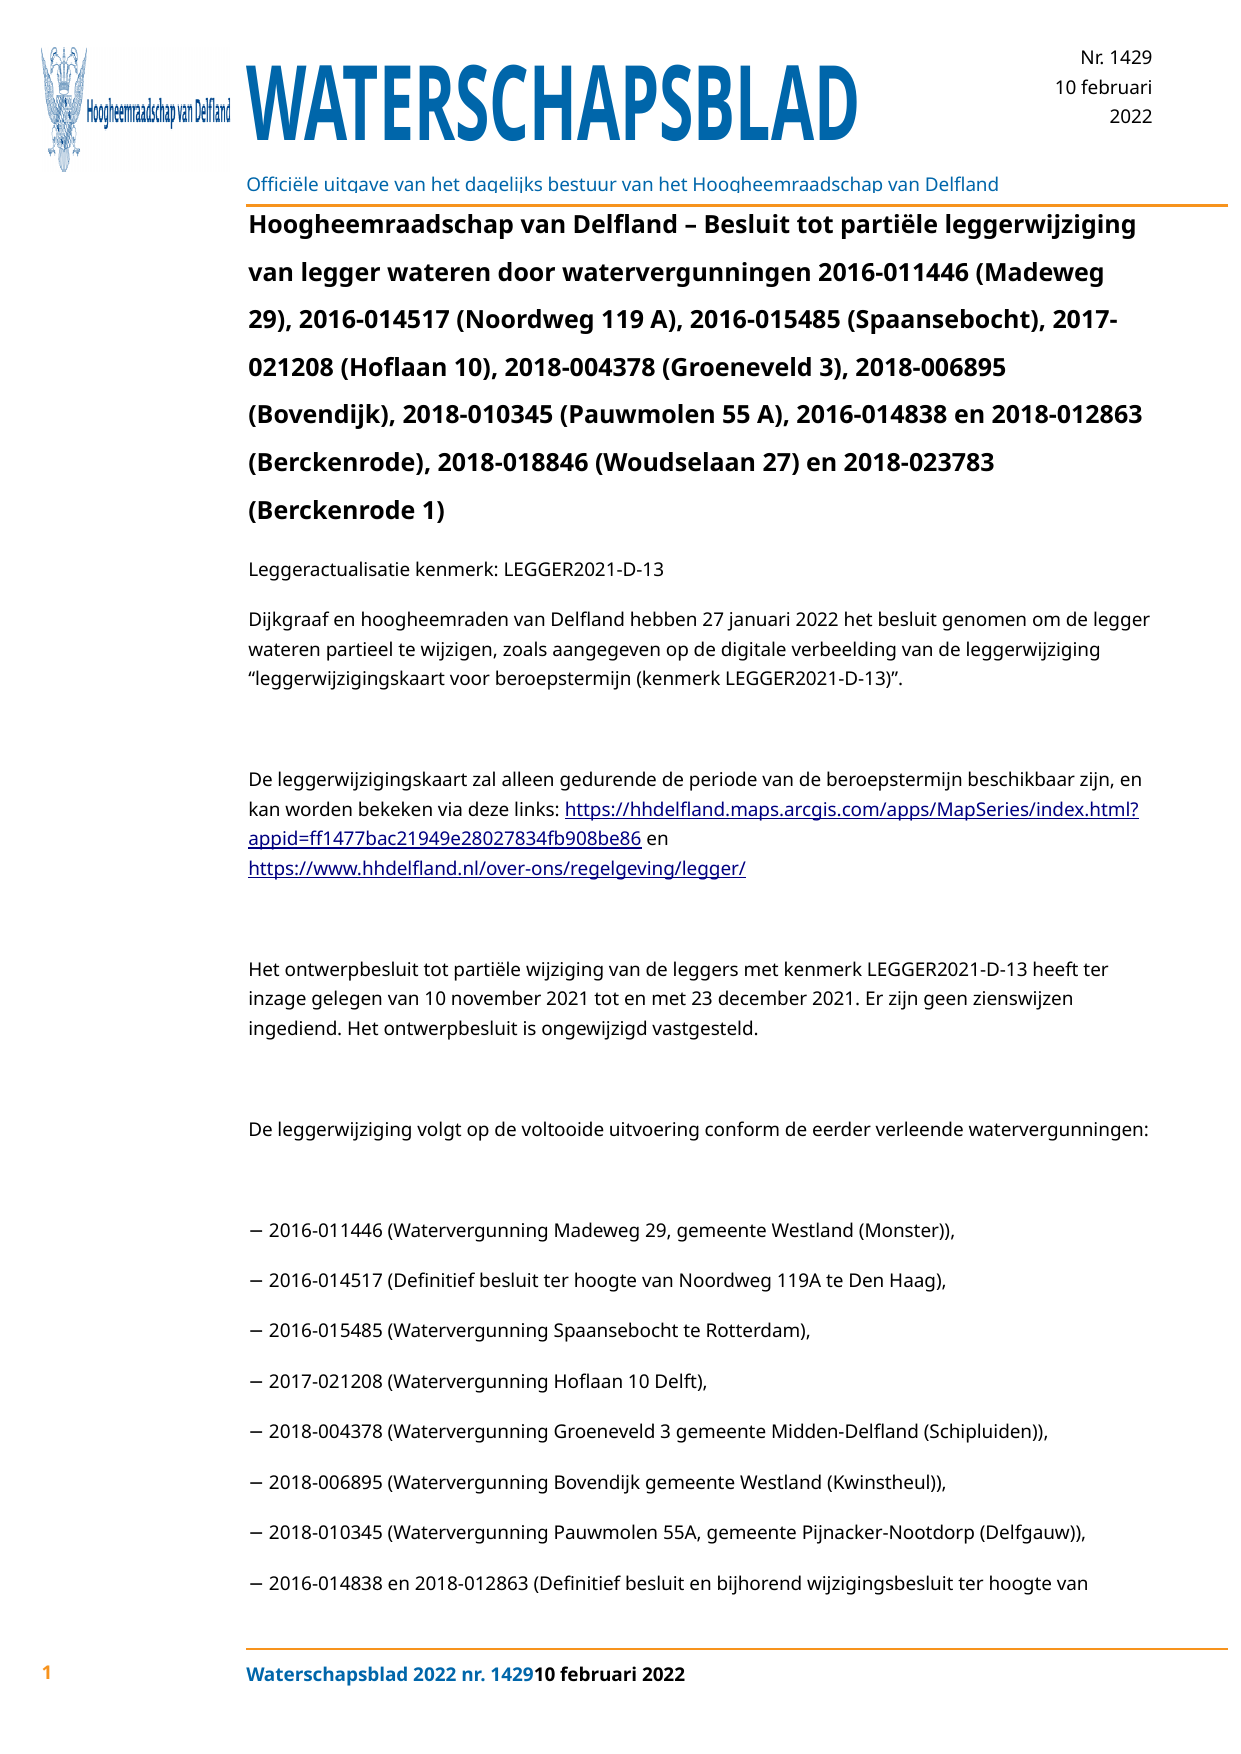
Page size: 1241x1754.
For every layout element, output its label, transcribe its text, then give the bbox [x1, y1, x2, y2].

text − 2016-015485 (Watervergunning Spaansebocht te Rotterdam), [248, 1318, 1152, 1343]
text De leggerwijziging volgt op de voltooide uitvoering conform de eerder verleende watervergunningen: [248, 1116, 1152, 1142]
text Het ontwerpbesluit tot partiële wijziging van de leggers met kenmerk LEGGER2021-D-13 heeft ter inzage gelegen van 10 november 2021 tot en met 23 december 2021. Er zijn geen zienswijzen ingediend. Het ontwerpbesluit is ongewijzigd vastgesteld. [248, 956, 1152, 1041]
text − 2018-010345 (Watervergunning Pauwmolen 55A, gemeente Pijnacker-Nootdorp (Delfgauw)), [248, 1519, 1152, 1545]
text Leggeractualisatie kenmerk: LEGGER2021-D-13 [248, 556, 1152, 582]
text − 2018-004378 (Watervergunning Groeneveld 3 gemeente Midden-Delfland (Schipluiden)), [248, 1418, 1152, 1444]
text Dijkgraaf en hoogheemraden van Delfland hebben 27 januari 2022 het besluit genomen om de legger wateren partieel te wijzigen, zoals aangegeven op de digitale verbeelding van de leggerwijziging “leggerwijzigingskaart voor beroepstermijn (kenmerk LEGGER2021-D-13)”. [248, 606, 1152, 691]
text − 2016-011446 (Watervergunning Madeweg 29, gemeente Westland (Monster)), [248, 1217, 1152, 1242]
text Hoogheemraadschap van Delfland – Besluit tot partiële leggerwijziging van legger wateren door watervergunningen 2016-011446 (Madeweg 29), 2016-014517 (Noordweg 119 A), 2016-015485 (Spaansebocht), 2017-021208 (Hoflaan 10), 2018-004378 (Groeneveld 3), 2018-006895 (Bovendijk), 2018-010345 (Pauwmolen 55 A), 2016-014838 en 2018-012863 (Berckenrode), 2018-018846 (Woudselaan 27) en 2018-023783 (Berckenrode 1) [248, 207, 1152, 526]
text − 2016-014838 en 2018-012863 (Definitief besluit en bijhorend wijzigingsbesluit ter hoogte van [248, 1570, 1152, 1595]
text − 2016-014517 (Definitief besluit ter hoogte van Noordweg 119A te Den Haag), [248, 1267, 1152, 1293]
picture [41, 47, 231, 172]
text − 2017-021208 (Watervergunning Hoflaan 10 Delft), [248, 1368, 1152, 1394]
text De leggerwijzigingskaart zal alleen gedurende de periode van de beroepstermijn beschikbaar zijn, en kan worden bekeken via deze links: https://hhdelfland.maps.arcgis.com/apps/MapSeries/index.html?appid=ff1477bac21949e28027834fb908be86 en https://www.hhdelfland.nl/over-ons/regelgeving/legger/ [248, 766, 1152, 881]
text − 2018-006895 (Watervergunning Bovendijk gemeente Westland (Kwinstheul)), [248, 1469, 1152, 1494]
